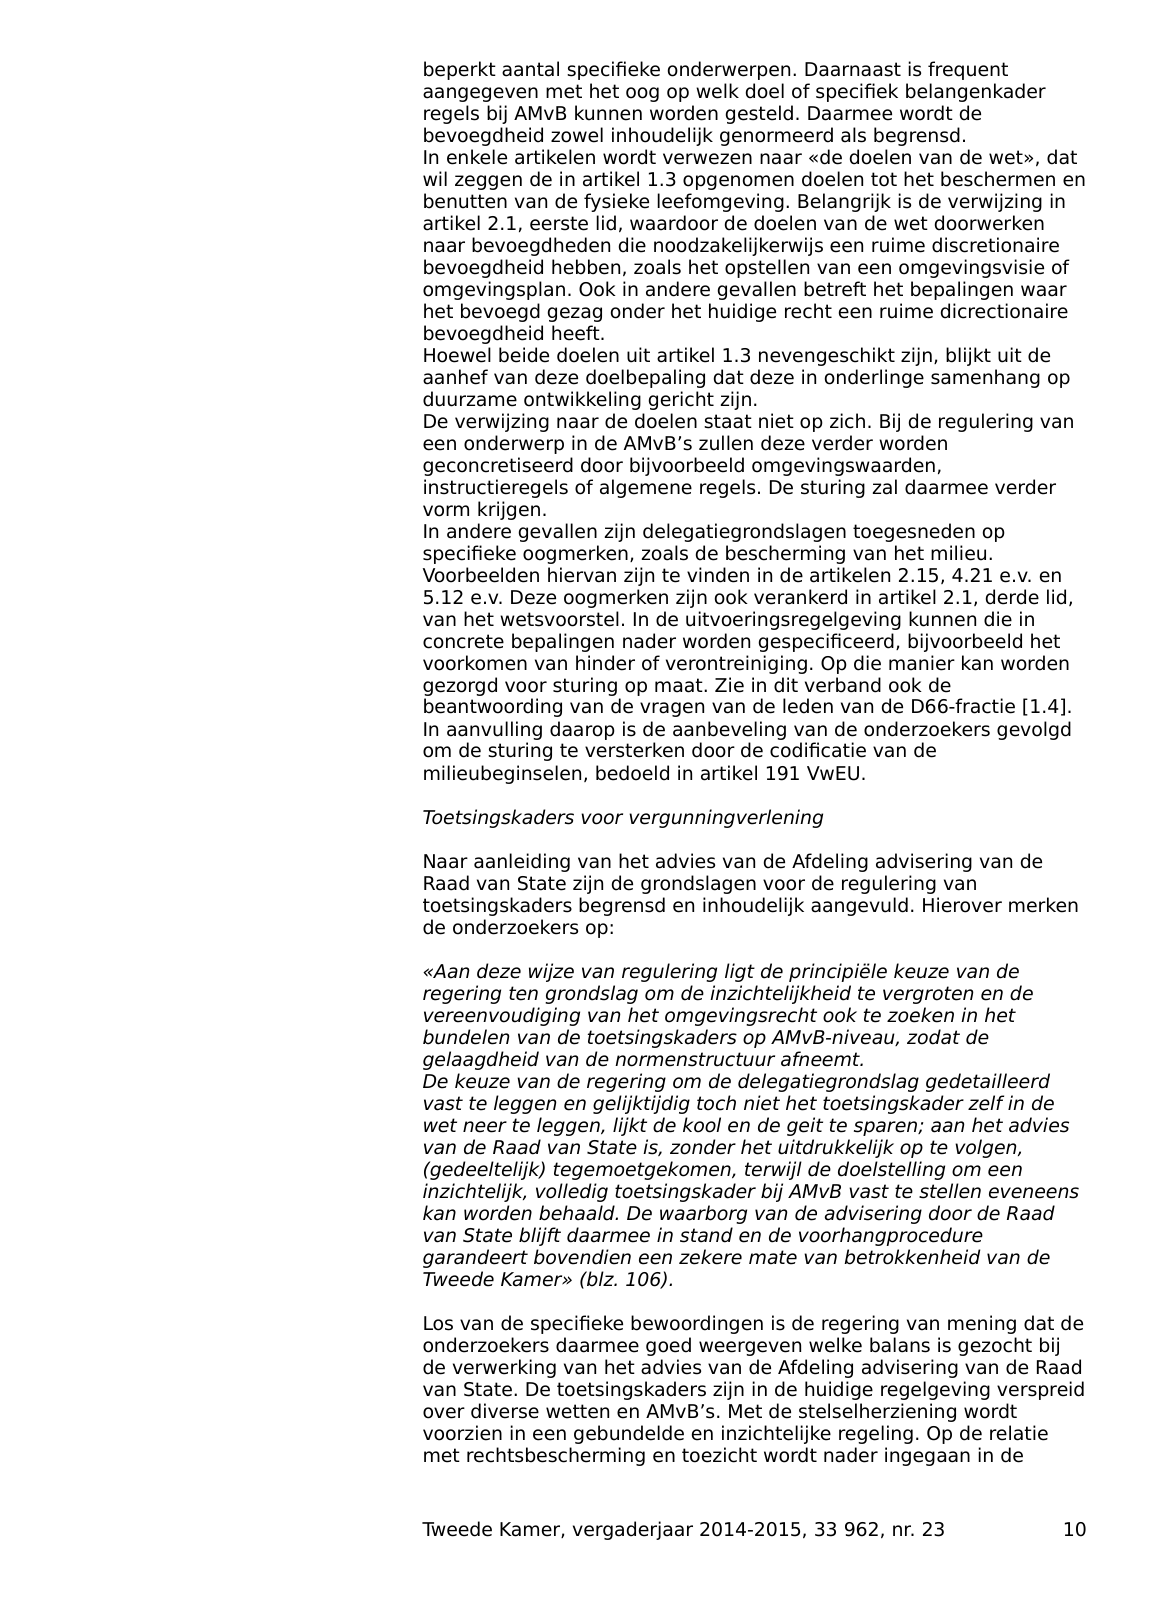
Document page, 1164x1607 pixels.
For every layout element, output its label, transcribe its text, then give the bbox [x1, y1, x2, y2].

text «Aan deze wijze van regulering ligt de principiële keuze van de regering ten grondslag om de inzichtelijkheid te vergroten en de vereenvoudiging van het omgevingsrecht ook te zoeken in het bundelen van de toetsingskaders op AMvB-niveau, zodat de gelaagdheid van de normenstructuur afneemt. [422, 961, 1087, 1071]
text beperkt aantal specifieke onderwerpen. Daarnaast is frequent aangegeven met het oog op welk doel of specifiek belangenkader regels bij AMvB kunnen worden gesteld. Daarmee wordt de bevoegdheid zowel inhoudelijk genormeerd als begrensd. [422, 59, 1087, 147]
text In enkele artikelen wordt verwezen naar «de doelen van de wet», dat wil zeggen de in artikel 1.3 opgenomen doelen tot het beschermen en benutten van de fysieke leefomgeving. Belangrijk is de verwijzing in artikel 2.1, eerste lid, waardoor de doelen van de wet doorwerken naar bevoegdheden die noodzakelijkerwijs een ruime discretionaire bevoegdheid hebben, zoals het opstellen van een omgevingsvisie of omgevingsplan. Ook in andere gevallen betreft het bepalingen waar het bevoegd gezag onder het huidige recht een ruime dicrectionaire bevoegdheid heeft. [422, 147, 1087, 345]
text De verwijzing naar de doelen staat niet op zich. Bij de regulering van een onderwerp in de AMvB’s zullen deze verder worden geconcretiseerd door bijvoorbeeld omgevingswaarden, instructieregels of algemene regels. De sturing zal daarmee verder vorm krijgen. [422, 411, 1087, 521]
text Hoewel beide doelen uit artikel 1.3 nevengeschikt zijn, blijkt uit de aanhef van deze doelbepaling dat deze in onderlinge samenhang op duurzame ontwikkeling gericht zijn. [422, 345, 1087, 411]
text Los van de specifieke bewoordingen is de regering van mening dat de onderzoekers daarmee goed weergeven welke balans is gezocht bij de verwerking van het advies van de Afdeling advisering van de Raad van State. De toetsingskaders zijn in de huidige regelgeving verspreid over diverse wetten en AMvB’s. Met de stelselherziening wordt voorzien in een gebundelde en inzichtelijke regeling. Op de relatie met rechtsbescherming en toezicht wordt nader ingegaan in de [422, 1313, 1087, 1467]
subtitle Toetsingskaders voor vergunningverlening [422, 807, 1087, 828]
text Naar aanleiding van het advies van de Afdeling advisering van de Raad van State zijn de grondslagen voor de regulering van toetsingskaders begrensd en inhoudelijk aangevuld. Hierover merken de onderzoekers op: [422, 851, 1087, 939]
text De keuze van de regering om de delegatiegrondslag gedetailleerd vast te leggen en gelijktijdig toch niet het toetsingskader zelf in de wet neer te leggen, lijkt de kool en de geit te sparen; aan het advies van de Raad van State is, zonder het uitdrukkelijk op te volgen, (gedeeltelijk) tegemoetgekomen, terwijl de doelstelling om een inzichtelijk, volledig toetsingskader bij AMvB vast te stellen eveneens kan worden behaald. De waarborg van de advisering door de Raad van State blijft daarmee in stand en de voorhangprocedure garandeert bovendien een zekere mate van betrokkenheid van de Tweede Kamer» (blz. 106). [422, 1071, 1087, 1291]
text In andere gevallen zijn delegatiegrondslagen toegesneden op specifieke oogmerken, zoals de bescherming van het milieu. Voorbeelden hiervan zijn te vinden in de artikelen 2.15, 4.21 e.v. en 5.12 e.v. Deze oogmerken zijn ook verankerd in artikel 2.1, derde lid, van het wetsvoorstel. In de uitvoeringsregelgeving kunnen die in concrete bepalingen nader worden gespecificeerd, bijvoorbeeld het voorkomen van hinder of verontreiniging. Op die manier kan worden gezorgd voor sturing op maat. Zie in dit verband ook de beantwoording van de vragen van de leden van de D66-fractie [1.4]. In aanvulling daarop is de aanbeveling van de onderzoekers gevolgd om de sturing te versterken door de codificatie van de milieubeginselen, bedoeld in artikel 191 VwEU. [422, 521, 1087, 784]
